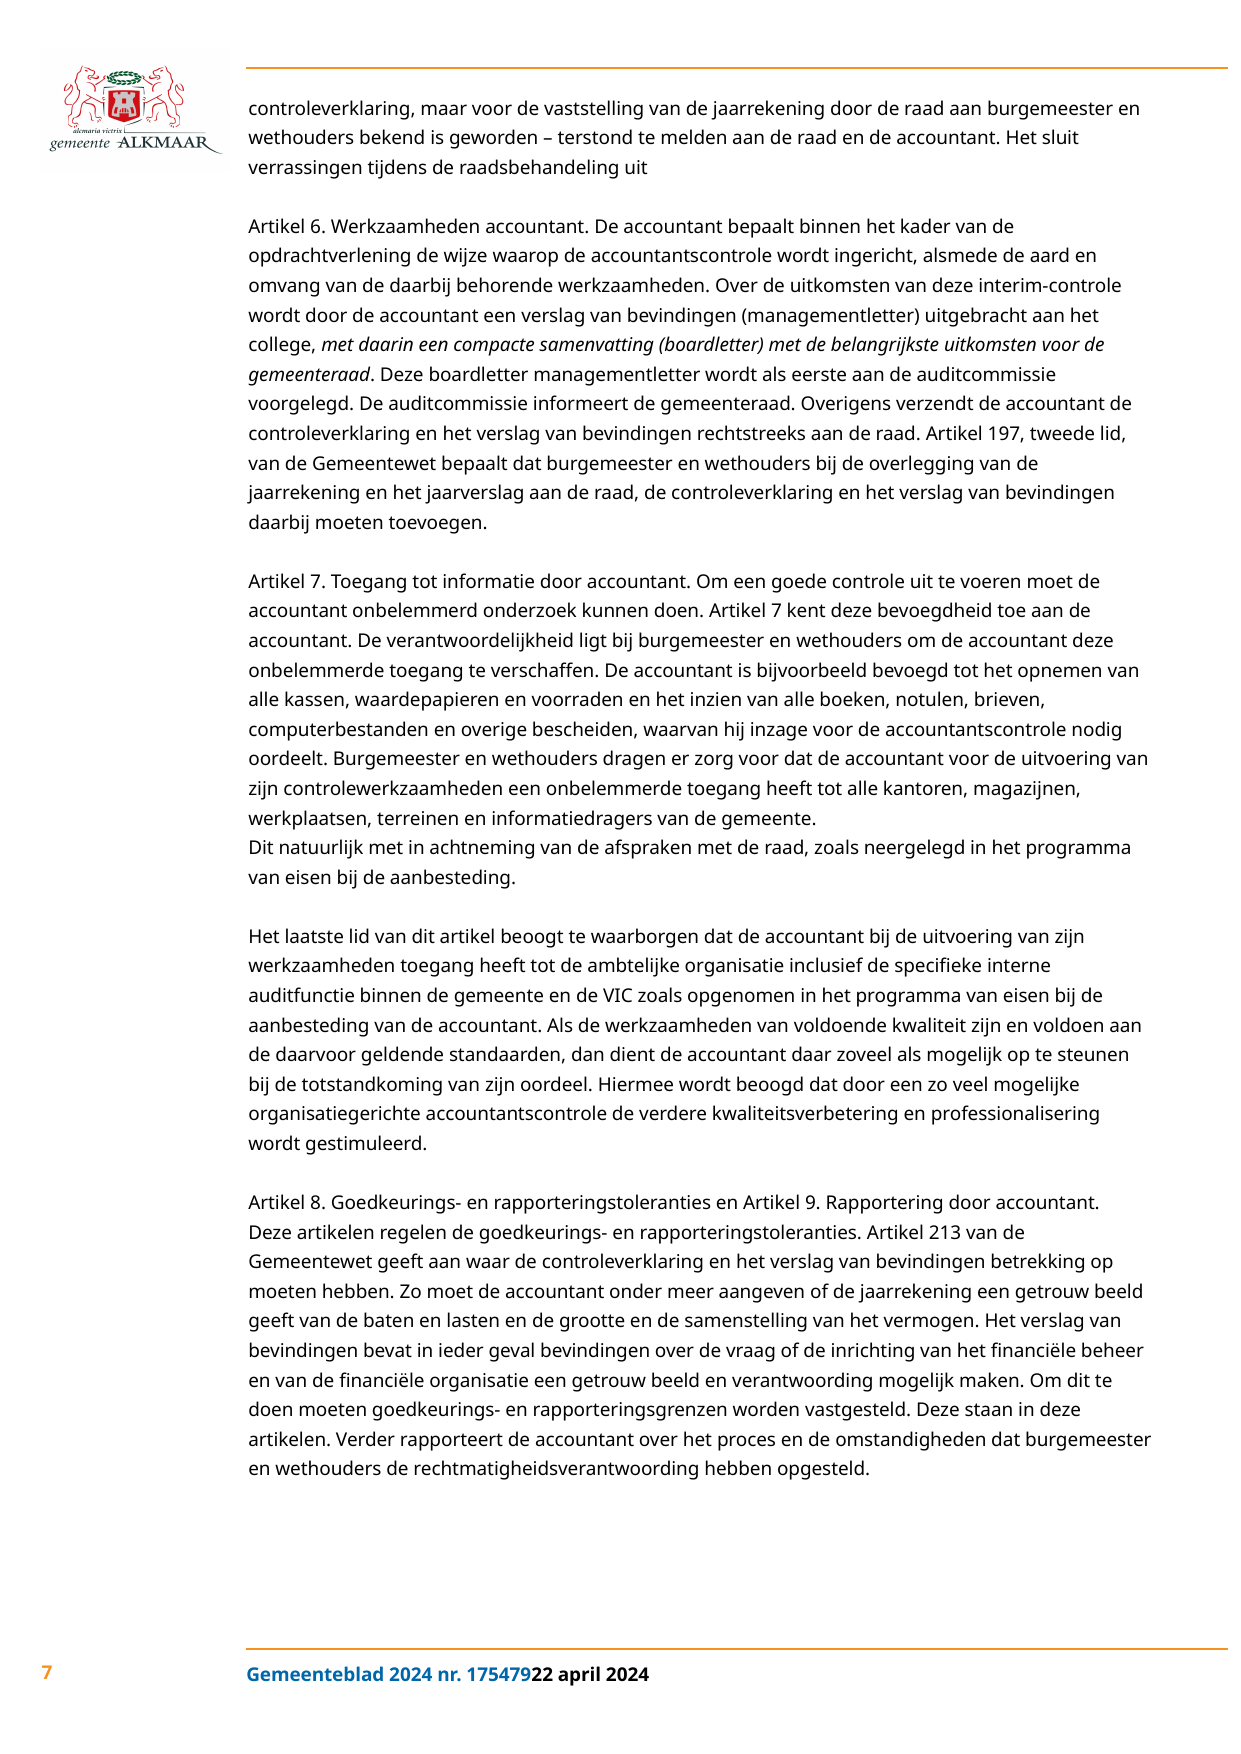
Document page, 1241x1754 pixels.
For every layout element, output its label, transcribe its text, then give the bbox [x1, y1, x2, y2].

text Artikel 6. Werkzaamheden accountant. De accountant bepaalt binnen het kader van de opdrachtverlening de wijze waarop de accountantscontrole wordt ingericht, alsmede de aard en omvang van de daarbij behorende werkzaamheden. Over de uitkomsten van deze interim-controle wordt door de accountant een verslag van bevindingen (managementletter) uitgebracht aan het college, met daarin een compacte samenvatting (boardletter) met de belangrijkste uitkomsten voor de gemeenteraad. Deze boardletter managementletter wordt als eerste aan de auditcommissie voorgelegd. De auditcommissie informeert de gemeenteraad. Overigens verzendt de accountant de controleverklaring en het verslag van bevindingen rechtstreeks aan de raad. Artikel 197, tweede lid, van de Gemeentewet bepaalt dat burgemeester en wethouders bij de overlegging van de jaarrekening en het jaarverslag aan de raad, de controleverklaring en het verslag van bevindingen daarbij moeten toevoegen. [248, 213, 1152, 535]
text Artikel 8. Goedkeurings- en rapporteringstoleranties en Artikel 9. Rapportering door accountant. [248, 1189, 1152, 1215]
text Deze artikelen regelen de goedkeurings- en rapporteringstoleranties. Artikel 213 van de Gemeentewet geeft aan waar de controleverklaring en het verslag van bevindingen betrekking op moeten hebben. Zo moet de accountant onder meer aangeven of de jaarrekening een getrouw beeld geeft van de baten en lasten en de grootte en de samenstelling van het vermogen. Het verslag van bevindingen bevat in ieder geval bevindingen over de vraag of de inrichting van het financiële beheer en van de financiële organisatie een getrouw beeld en verantwoording mogelijk maken. Om dit te doen moeten goedkeurings- en rapporteringsgrenzen worden vastgesteld. Deze staan in deze artikelen. Verder rapporteert de accountant over het proces en de omstandigheden dat burgemeester en wethouders de rechtmatigheidsverantwoording hebben opgesteld. [248, 1219, 1152, 1481]
text Het laatste lid van dit artikel beoogt te waarborgen dat de accountant bij de uitvoering van zijn werkzaamheden toegang heeft tot de ambtelijke organisatie inclusief de specifieke interne auditfunctie binnen de gemeente en de VIC zoals opgenomen in het programma van eisen bij de aanbesteding van de accountant. Als de werkzaamheden van voldoende kwaliteit zijn en voldoen aan de daarvoor geldende standaarden, dan dient de accountant daar zoveel als mogelijk op te steunen bij de totstandkoming van zijn oordeel. Hiermee wordt beoogd dat door een zo veel mogelijke organisatiegerichte accountantscontrole de verdere kwaliteitsverbetering en professionalisering wordt gestimuleerd. [248, 923, 1152, 1156]
text Dit natuurlijk met in achtneming van de afspraken met de raad, zoals neergelegd in het programma van eisen bij de aanbesteding. [248, 834, 1152, 890]
picture [41, 47, 231, 172]
text controleverklaring, maar voor de vaststelling van de jaarrekening door de raad aan burgemeester en wethouders bekend is geworden – terstond te melden aan de raad en de accountant. Het sluit verrassingen tijdens de raadsbehandeling uit [248, 95, 1152, 180]
text Artikel 7. Toegang tot informatie door accountant. Om een goede controle uit te voeren moet de accountant onbelemmerd onderzoek kunnen doen. Artikel 7 kent deze bevoegdheid toe aan de accountant. De verantwoordelijkheid ligt bij burgemeester en wethouders om de accountant deze onbelemmerde toegang te verschaffen. De accountant is bijvoorbeeld bevoegd tot het opnemen van alle kassen, waardepapieren en voorraden en het inzien van alle boeken, notulen, brieven, computerbestanden en overige bescheiden, waarvan hij inzage voor de accountantscontrole nodig oordeelt. Burgemeester en wethouders dragen er zorg voor dat de accountant voor de uitvoering van zijn controlewerkzaamheden een onbelemmerde toegang heeft tot alle kantoren, magazijnen, werkplaatsen, terreinen en informatiedragers van de gemeente. [248, 568, 1152, 831]
